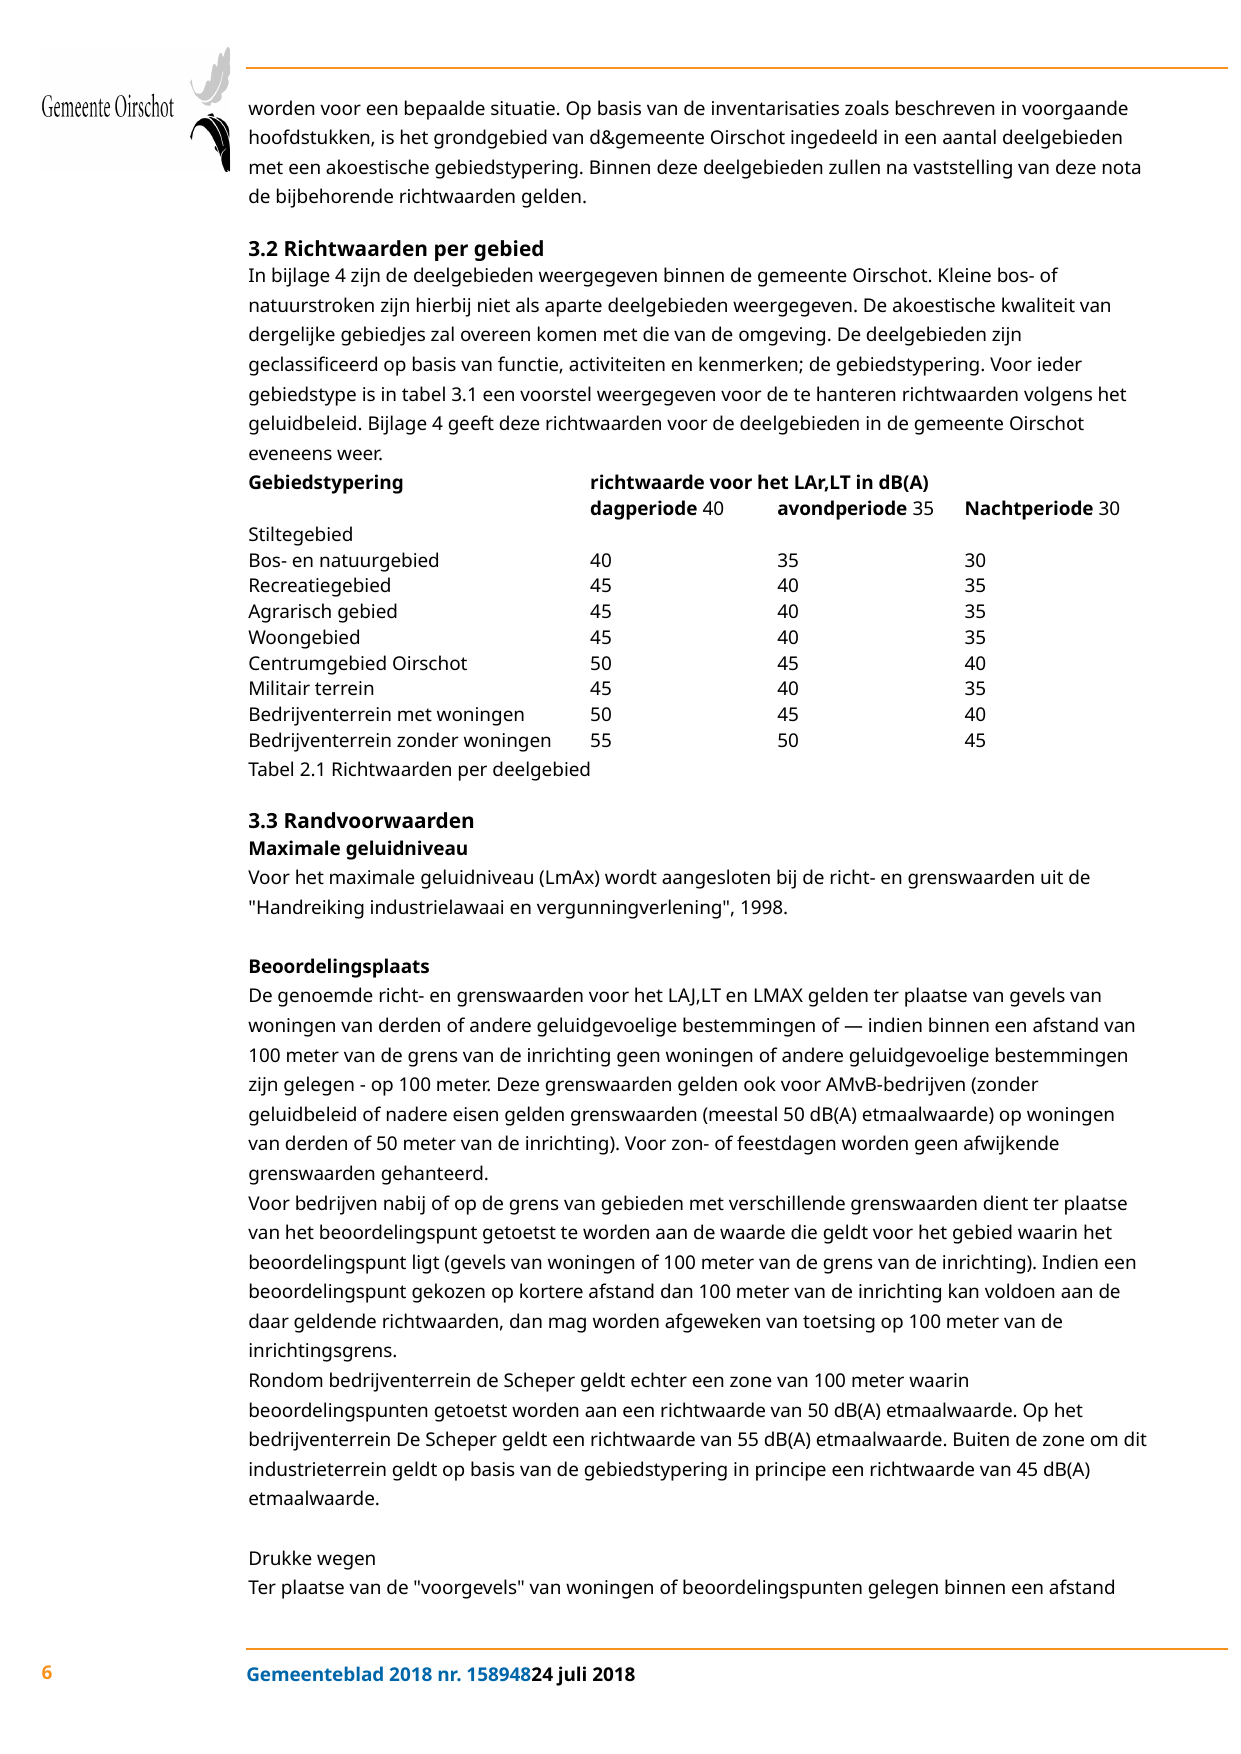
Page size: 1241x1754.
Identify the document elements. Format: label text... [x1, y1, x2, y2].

table_cell 45 [590, 573, 777, 598]
table_header Gebiedstypering [248, 470, 590, 495]
text Tabel 2.1 Richtwaarden per deelgebied [248, 756, 1152, 782]
text Maximale geluidniveau [248, 835, 1152, 860]
table_cell 40 [964, 650, 1152, 675]
table_cell 35 [777, 547, 964, 572]
table_cell 40 [777, 573, 964, 598]
table_cell [964, 521, 1152, 547]
table_cell Militair terrein [248, 675, 590, 701]
table_cell 45 [777, 701, 964, 727]
text Ter plaatse van de "voorgevels" van woningen of beoordelingspunten gelegen binnen een afstand [248, 1574, 1152, 1600]
text 3.2 Richtwaarden per gebied [248, 234, 1152, 262]
text De genoemde richt- en grenswaarden voor het LAJ,LT en LMAX gelden ter plaatse van gevels van woningen van derden of andere geluidgevoelige bestemmingen of — indien binnen een afstand van 100 meter van de grens van de inrichting geen woningen of andere geluidgevoelige bestemmingen zijn gelegen - op 100 meter. Deze grenswaarden gelden ook voor AMvB-bedrijven (zonder geluidbeleid of nadere eisen gelden grenswaarden (meestal 50 dB(A) etmaalwaarde) op woningen van derden of 50 meter van de inrichting). Voor zon- of feestdagen worden geen afwijkende grenswaarden gehanteerd. [248, 983, 1152, 1186]
text In bijlage 4 zijn de deelgebieden weergegeven binnen de gemeente Oirschot. Kleine bos- of natuurstroken zijn hierbij niet als aparte deelgebieden weergegeven. De akoestische kwaliteit van dergelijke gebiedjes zal overeen komen met die van de omgeving. De deelgebieden zijn geclassificeerd op basis van functie, activiteiten en kenmerken; de gebiedstypering. Voor ieder gebiedstype is in tabel 3.1 een voorstel weergegeven voor de te hanteren richtwaarden volgens het geluidbeleid. Bijlage 4 geeft deze richtwaarden voor de deelgebieden in de gemeente Oirschot eveneens weer. [248, 262, 1152, 466]
table_cell 55 [590, 727, 777, 753]
table_cell [248, 495, 590, 521]
picture [41, 47, 231, 172]
table_header richtwaarde voor het LAr,LT in dB(A) [590, 470, 1152, 495]
table_cell 40 [964, 701, 1152, 727]
table_cell Agrarisch gebied [248, 598, 590, 624]
table_cell dagperiode 40 [590, 495, 777, 521]
text Drukke wegen [248, 1545, 1152, 1570]
table_cell 45 [590, 598, 777, 624]
table_cell avondperiode 35 [777, 495, 964, 521]
table_cell 45 [590, 624, 777, 650]
table_cell 35 [964, 573, 1152, 598]
table_cell 40 [777, 598, 964, 624]
text 3.3 Randvoorwaarden [248, 806, 1152, 835]
table_cell 50 [590, 650, 777, 675]
table_cell 45 [964, 727, 1152, 753]
text Voor het maximale geluidniveau (LmAx) wordt aangesloten bij de richt- en grenswaarden uit de "Handreiking industrielawaai en vergunningverlening", 1998. [248, 864, 1152, 919]
table_cell [777, 521, 964, 547]
text Beoordelingsplaats [248, 953, 1152, 979]
table_cell 40 [777, 675, 964, 701]
table_cell Stiltegebied [248, 521, 590, 547]
table_cell Bedrijventerrein met woningen [248, 701, 590, 727]
table_cell Bos- en natuurgebied [248, 547, 590, 572]
table_cell 30 [964, 547, 1152, 572]
table_cell Bedrijventerrein zonder woningen [248, 727, 590, 753]
table_cell Woongebied [248, 624, 590, 650]
table_cell Centrumgebied Oirschot [248, 650, 590, 675]
table_cell 35 [964, 675, 1152, 701]
table_cell Nachtperiode 30 [964, 495, 1152, 521]
table_cell 45 [590, 675, 777, 701]
table_cell 35 [964, 624, 1152, 650]
table_cell 40 [590, 547, 777, 572]
text Voor bedrijven nabij of op de grens van gebieden met verschillende grenswaarden dient ter plaatse van het beoordelingspunt getoetst te worden aan de waarde die geldt voor het gebied waarin het beoordelingspunt ligt (gevels van woningen of 100 meter van de grens van de inrichting). Indien een beoordelingspunt gekozen op kortere afstand dan 100 meter van de inrichting kan voldoen aan de daar geldende richtwaarden, dan mag worden afgeweken van toetsing op 100 meter van de inrichtingsgrens. [248, 1190, 1152, 1363]
table_cell [590, 521, 777, 547]
table_cell Recreatiegebied [248, 573, 590, 598]
table_cell 45 [777, 650, 964, 675]
text worden voor een bepaalde situatie. Op basis van de inventarisaties zoals beschreven in voorgaande hoofdstukken, is het grondgebied van d&gemeente Oirschot ingedeeld in een aantal deelgebieden met een akoestische gebiedstypering. Binnen deze deelgebieden zullen na vaststelling van deze nota de bijbehorende richtwaarden gelden. [248, 95, 1152, 209]
table_cell 50 [777, 727, 964, 753]
table_cell 40 [777, 624, 964, 650]
table_cell 35 [964, 598, 1152, 624]
text Rondom bedrijventerrein de Scheper geldt echter een zone van 100 meter waarin beoordelingspunten getoetst worden aan een richtwaarde van 50 dB(A) etmaalwaarde. Op het bedrijventerrein De Scheper geldt een richtwaarde van 55 dB(A) etmaalwaarde. Buiten de zone om dit industrieterrein geldt op basis van de gebiedstypering in principe een richtwaarde van 45 dB(A) etmaalwaarde. [248, 1367, 1152, 1511]
table_cell 50 [590, 701, 777, 727]
